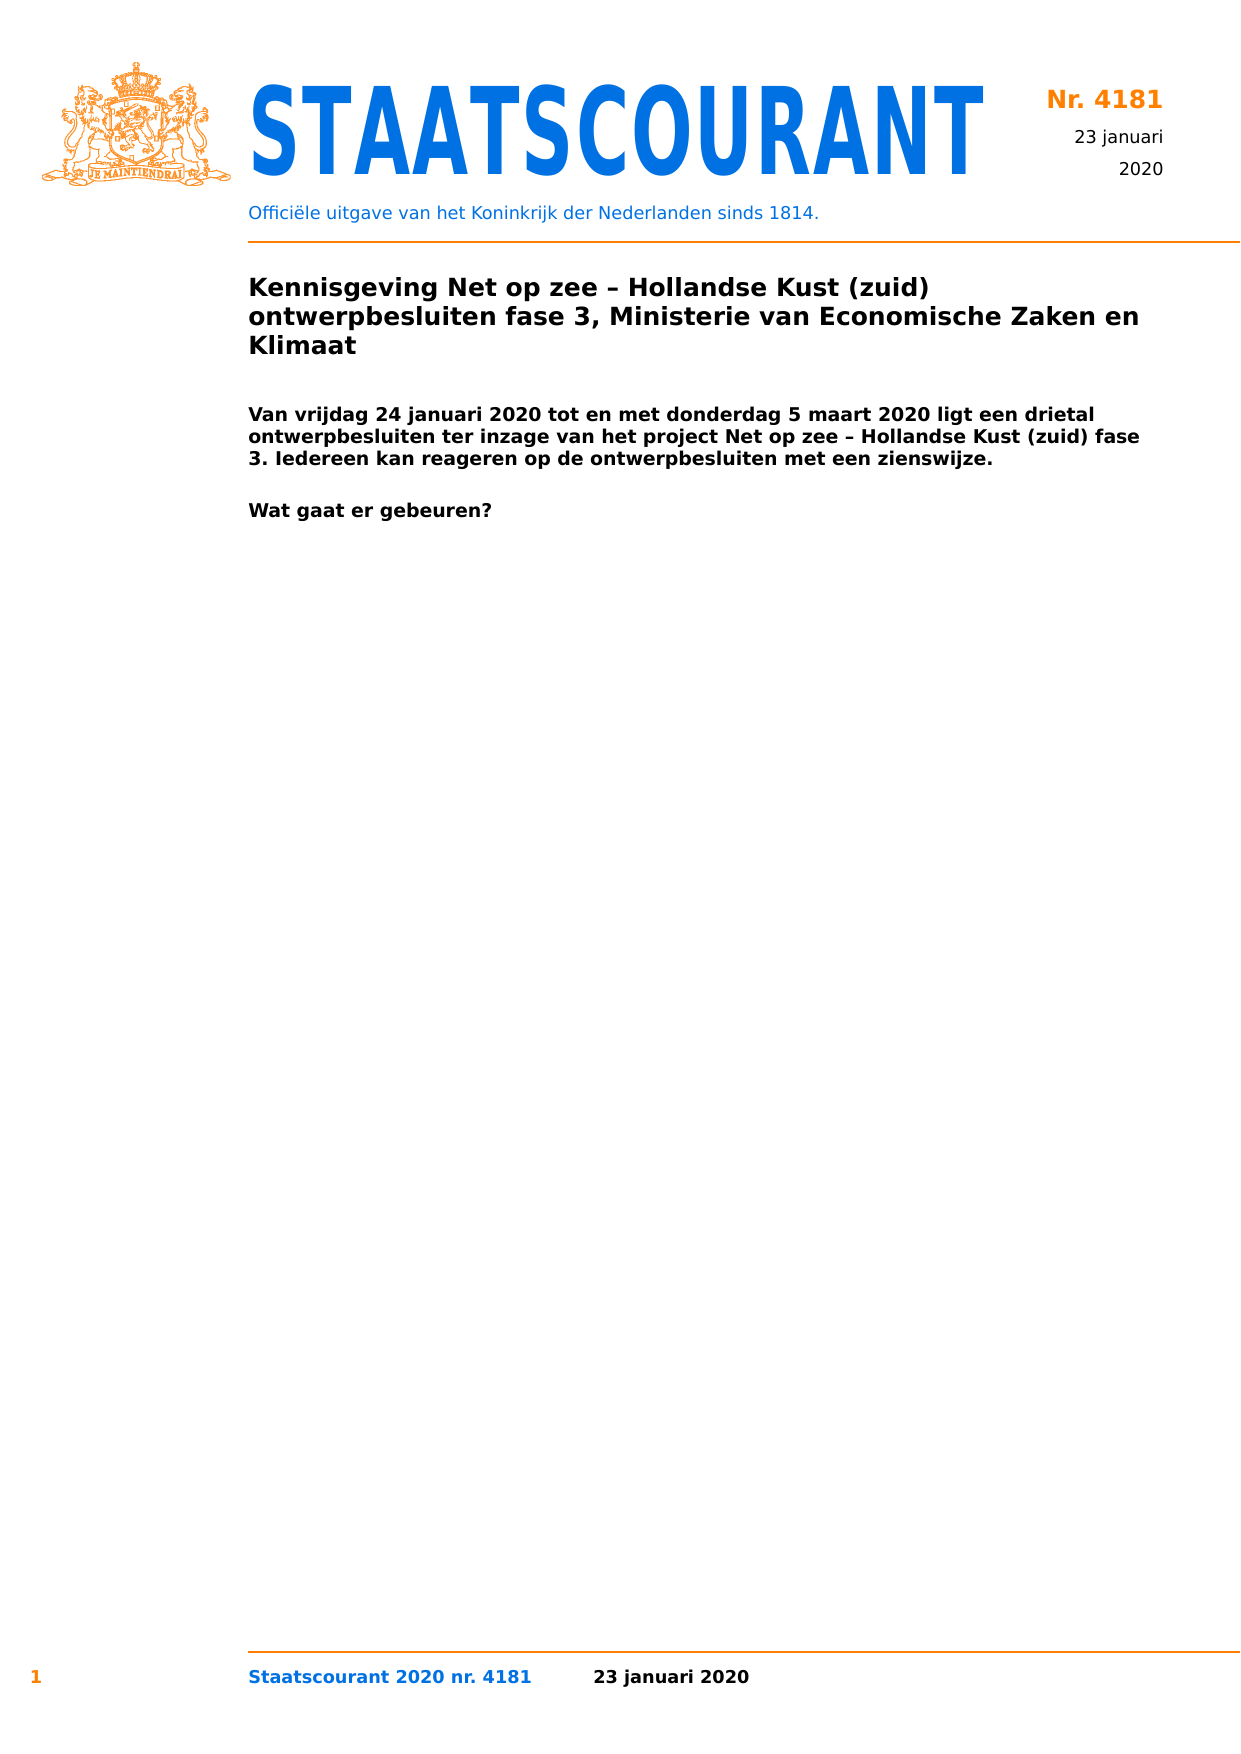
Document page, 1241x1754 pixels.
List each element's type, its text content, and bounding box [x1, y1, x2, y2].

picture [41, 62, 231, 186]
text Van vrijdag 24 januari 2020 tot en met donderdag 5 maart 2020 ligt een drietal ontwerpbesluiten ter inzage van het project Net op zee – Hollandse Kust (zuid) fase 3. Iedereen kan reageren op de ontwerpbesluiten met een zienswijze. [248, 404, 1163, 470]
table_header STAATSCOURANT [248, 62, 998, 203]
table_header Nr. 4181 [998, 62, 1240, 121]
subtitle Wat gaat er gebeuren? [248, 500, 1163, 522]
table_cell 23 januari [998, 121, 1240, 153]
subtitle Kennisgeving Net op zee – Hollandse Kust (zuid) ontwerpbesluiten fase 3, Ministerie van Economische Zaken en Klimaat [248, 273, 1163, 361]
table_cell Officiële uitgave van het Koninkrijk der Nederlanden sinds 1814. [248, 203, 1240, 241]
table_cell 2020 [998, 153, 1240, 203]
table_header [25, 62, 248, 241]
